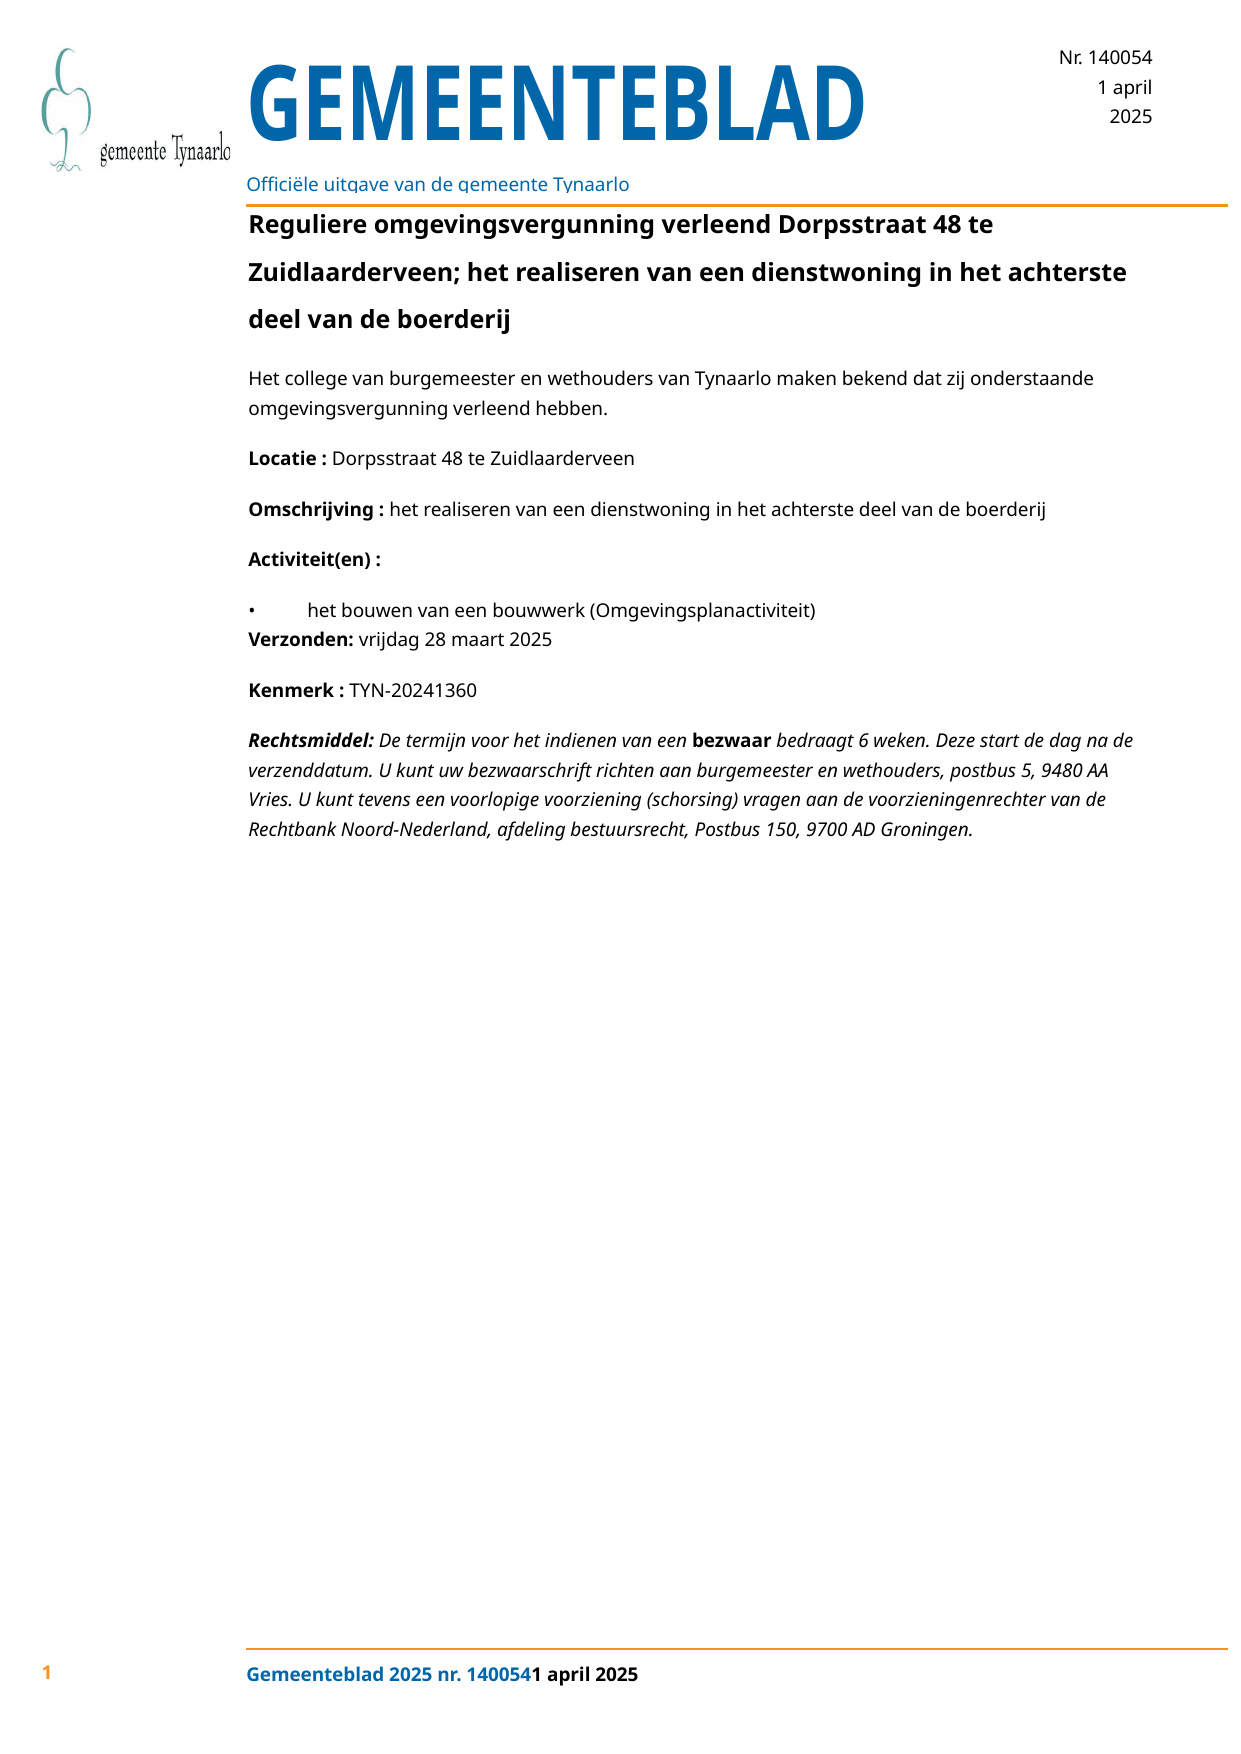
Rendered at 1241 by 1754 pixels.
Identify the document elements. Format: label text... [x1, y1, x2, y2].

picture [41, 47, 231, 172]
text Rechtsmiddel: De termijn voor het indienen van een bezwaar bedraagt 6 weken. Deze start de dag na de verzenddatum. U kunt uw bezwaarschrift richten aan burgemeester en wethouders, postbus 5, 9480 AA Vries. U kunt tevens een voorlopige voorziening (schorsing) vragen aan de voorzieningenrechter van de Rechtbank Noord-Nederland, afdeling bestuursrecht, Postbus 150, 9700 AD Groningen. [248, 727, 1152, 842]
text Activiteit(en) : [248, 546, 1152, 572]
text Verzonden: vrijdag 28 maart 2025 [248, 626, 1152, 652]
text Reguliere omgevingsvergunning verleend Dorpsstraat 48 te Zuidlaarderveen; het realiseren van een dienstwoning in het achterste deel van de boerderij [248, 207, 1152, 336]
list het bouwen van een bouwwerk (Omgevingsplanactiviteit) [248, 597, 1152, 622]
text Het college van burgemeester en wethouders van Tynaarlo maken bekend dat zij onderstaande omgevingsvergunning verleend hebben. [248, 366, 1152, 421]
text Kenmerk : TYN-20241360 [248, 677, 1152, 702]
text Omschrijving : het realiseren van een dienstwoning in het achterste deel van de boerderij [248, 496, 1152, 522]
text Locatie : Dorpsstraat 48 te Zuidlaarderveen [248, 446, 1152, 471]
